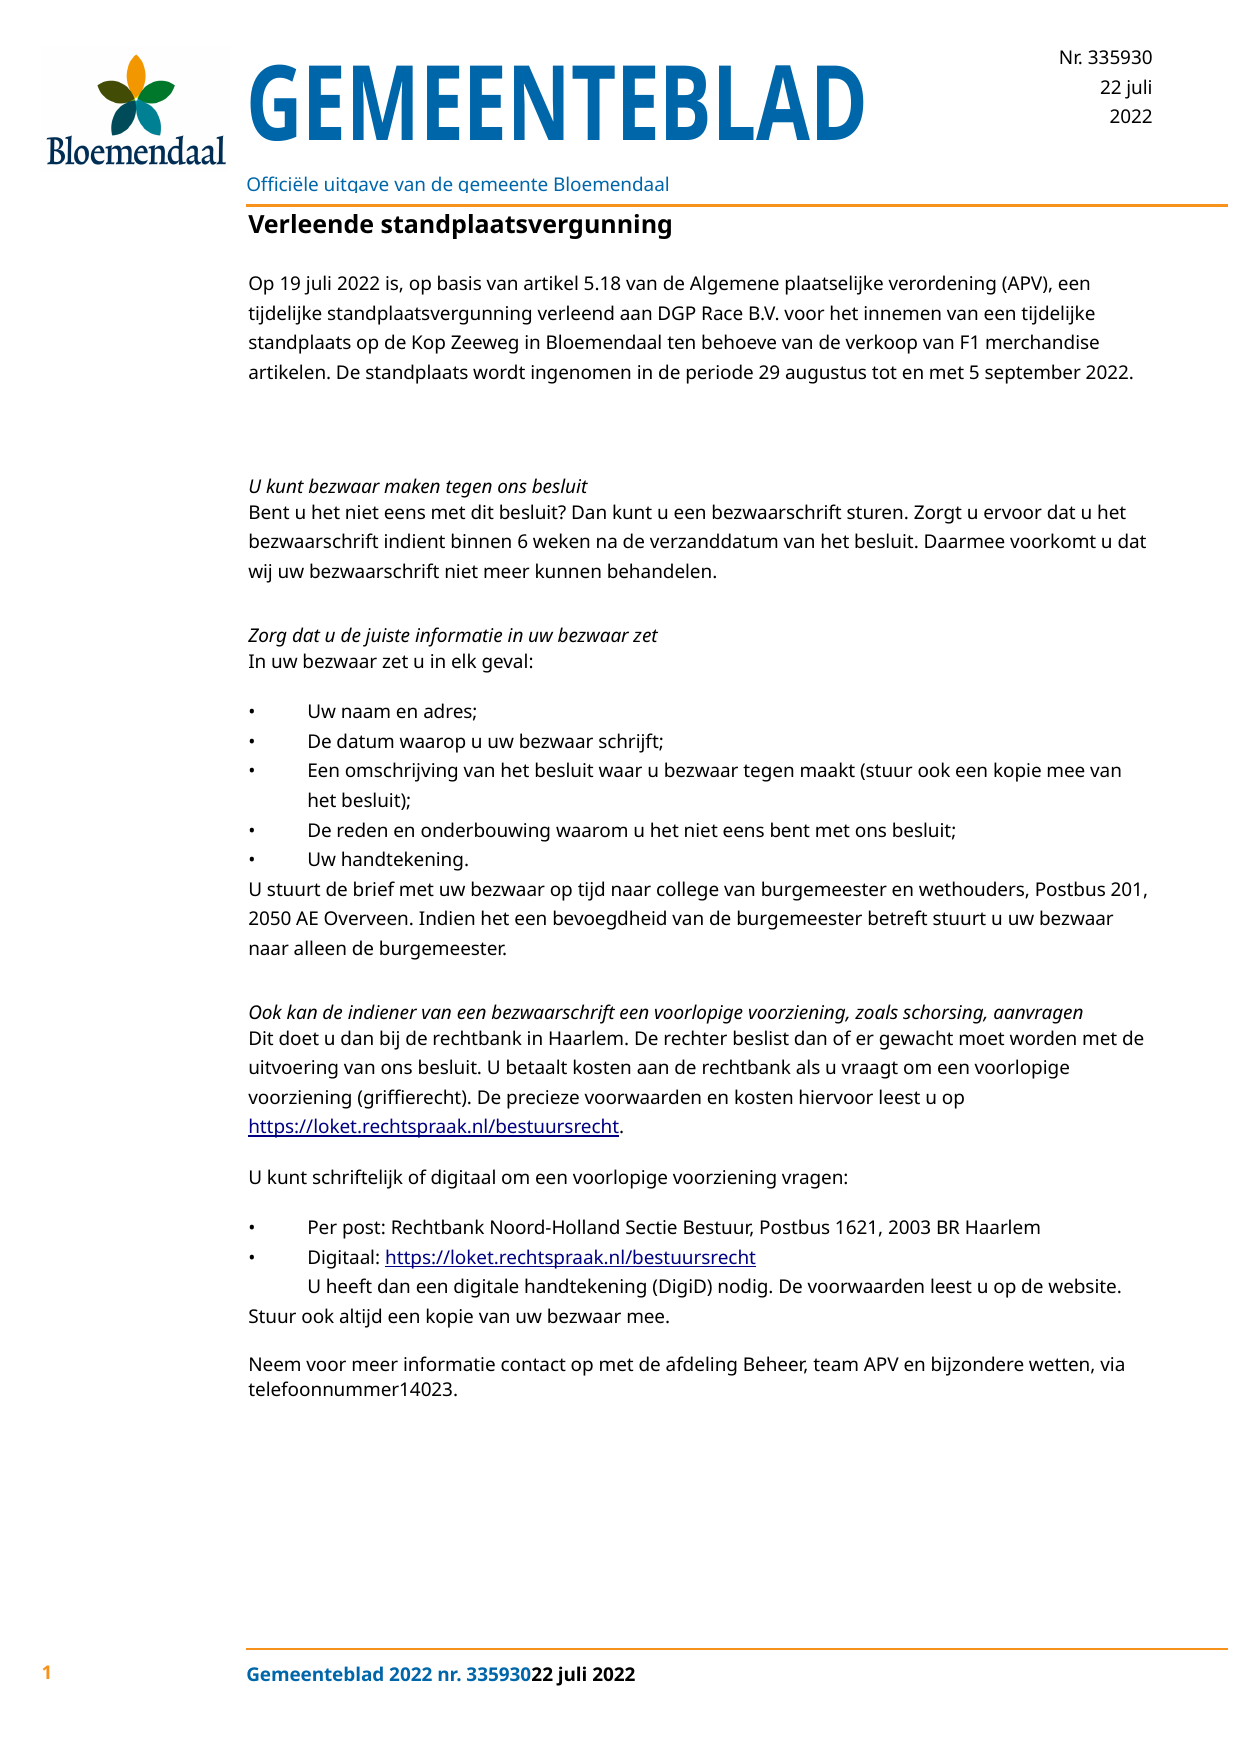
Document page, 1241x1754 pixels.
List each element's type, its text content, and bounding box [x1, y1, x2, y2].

picture [41, 47, 231, 172]
text U kunt bezwaar maken tegen ons besluit [248, 473, 1152, 499]
list U heeft dan een digitale handtekening (DigiD) nodig. De voorwaarden leest u op de website. [248, 1273, 1152, 1299]
text Zorg dat u de juiste informatie in uw bezwaar zet [248, 622, 1152, 648]
text In uw bezwaar zet u in elk geval: [248, 648, 1152, 674]
list Uw naam en adres; [248, 698, 1152, 724]
text Stuur ook altijd een kopie van uw bezwaar mee. [248, 1303, 1152, 1329]
text Bent u het niet eens met dit besluit? Dan kunt u een bezwaarschrift sturen. Zorgt u ervoor dat u het bezwaarschrift indient binnen 6 weken na de verzanddatum van het besluit. Daarmee voorkomt u dat wij uw bezwaarschrift niet meer kunnen behandelen. [248, 499, 1152, 584]
list Per post: Rechtbank Noord-Holland Sectie Bestuur, Postbus 1621, 2003 BR Haarlem [248, 1214, 1152, 1240]
text U kunt schriftelijk of digitaal om een voorlopige voorziening vragen: [248, 1164, 1152, 1190]
list De reden en onderbouwing waarom u het niet eens bent met ons besluit; [248, 817, 1152, 842]
text Neem voor meer informatie contact op met de afdeling Beheer, team APV en bijzondere wetten, via telefoonnummer14023. [248, 1351, 1152, 1402]
text Verleende standplaatsvergunning [248, 207, 1152, 241]
list Uw handtekening. [248, 846, 1152, 872]
list Digitaal: https://loket.rechtspraak.nl/bestuursrecht [248, 1244, 1152, 1270]
text U stuurt de brief met uw bezwaar op tijd naar college van burgemeester en wethouders, Postbus 201, 2050 AE Overveen. Indien het een bevoegdheid van de burgemeester betreft stuurt u uw bezwaar naar alleen de burgemeester. [248, 876, 1152, 961]
list De datum waarop u uw bezwaar schrijft; [248, 728, 1152, 754]
text Dit doet u dan bij de rechtbank in Haarlem. De rechter beslist dan of er gewacht moet worden met de uitvoering van ons besluit. U betaalt kosten aan de rechtbank als u vraagt om een voorlopige voorziening (griffierecht). De precieze voorwaarden en kosten hiervoor leest u op https://loket.rechtspraak.nl/bestuursrecht. [248, 1025, 1152, 1139]
list Een omschrijving van het besluit waar u bezwaar tegen maakt (stuur ook een kopie mee van het besluit); [248, 758, 1152, 813]
text Ook kan de indiener van een bezwaarschrift een voorlopige voorziening, zoals schorsing, aanvragen [248, 999, 1152, 1025]
text Op 19 juli 2022 is, op basis van artikel 5.18 van de Algemene plaatselijke verordening (APV), een tijdelijke standplaatsvergunning verleend aan DGP Race B.V. voor het innemen van een tijdelijke standplaats op de Kop Zeeweg in Bloemendaal ten behoeve van de verkoop van F1 merchandise artikelen. De standplaats wordt ingenomen in de periode 29 augustus tot en met 5 september 2022. [248, 270, 1152, 385]
